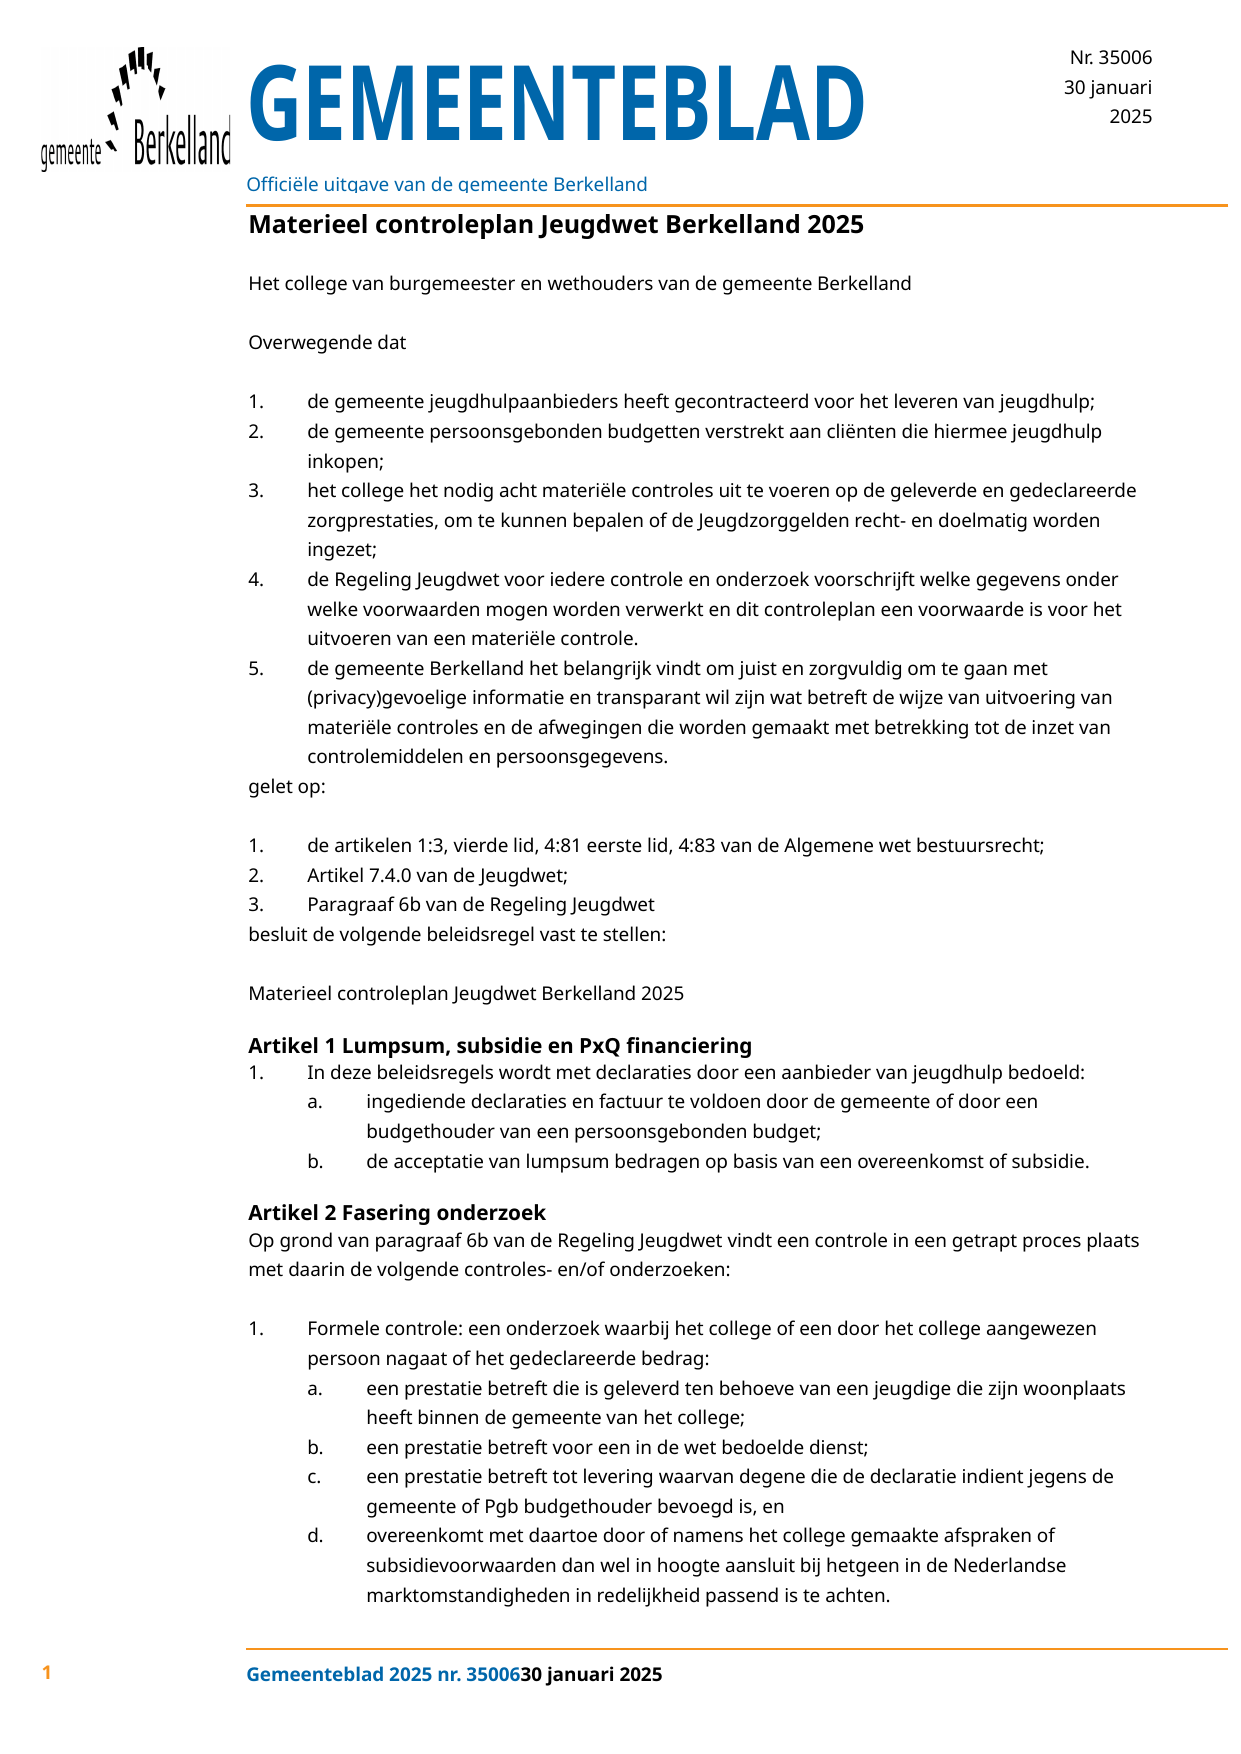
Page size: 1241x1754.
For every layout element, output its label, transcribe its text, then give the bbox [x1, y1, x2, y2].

text Materieel controleplan Jeugdwet Berkelland 2025 [248, 980, 1152, 1006]
list de artikelen 1:3, vierde lid, 4:81 eerste lid, 4:83 van de Algemene wet bestuursrecht; [248, 832, 1152, 858]
text gelet op: [248, 773, 1152, 799]
list Paragraaf 6b van de Regeling Jeugdwet [248, 892, 1152, 917]
list de gemeente persoonsgebonden budgetten verstrekt aan cliënten die hiermee jeugdhulp inkopen; [248, 418, 1152, 473]
text Artikel 1 Lumpsum, subsidie en PxQ financiering [248, 1031, 1152, 1059]
text Materieel controleplan Jeugdwet Berkelland 2025 [248, 207, 1152, 241]
text Het college van burgemeester en wethouders van de gemeente Berkelland [248, 270, 1152, 296]
list ingediende declaraties en factuur te voldoen door de gemeente of door een budgethouder van een persoonsgebonden budget; [307, 1089, 1152, 1144]
list de gemeente jeugdhulpaanbieders heeft gecontracteerd voor het leveren van jeugdhulp; [248, 389, 1152, 414]
text besluit de volgende beleidsregel vast te stellen: [248, 921, 1152, 947]
picture [41, 47, 231, 172]
list de acceptatie van lumpsum bedragen op basis van een overeenkomst of subsidie. [307, 1148, 1152, 1174]
text Overwegende dat [248, 329, 1152, 355]
list Formele controle: een onderzoek waarbij het college of een door het college aangewezen persoon nagaat of het gedeclareerde bedrag: [248, 1316, 1152, 1371]
list het college het nodig acht materiële controles uit te voeren op de geleverde en gedeclareerde zorgprestaties, om te kunnen bepalen of de Jeugdzorggelden recht- en doelmatig worden ingezet; [248, 477, 1152, 562]
list Artikel 7.4.0 van de Jeugdwet; [248, 862, 1152, 888]
list de gemeente Berkelland het belangrijk vindt om juist en zorgvuldig om te gaan met (privacy)gevoelige informatie en transparant wil zijn wat betreft de wijze van uitvoering van materiële controles en de afwegingen die worden gemaakt met betrekking tot de inzet van controlemiddelen en persoonsgegevens. [248, 655, 1152, 769]
list een prestatie betreft tot levering waarvan degene die de declaratie indient jegens de gemeente of Pgb budgethouder bevoegd is, en [307, 1463, 1152, 1519]
list de Regeling Jeugdwet voor iedere controle en onderzoek voorschrijft welke gegevens onder welke voorwaarden mogen worden verwerkt en dit controleplan een voorwaarde is voor het uitvoeren van een materiële controle. [248, 566, 1152, 651]
text Artikel 2 Fasering onderzoek [248, 1198, 1152, 1227]
list overeenkomt met daartoe door of namens het college gemaakte afspraken of subsidievoorwaarden dan wel in hoogte aansluit bij hetgeen in de Nederlandse marktomstandigheden in redelijkheid passend is te achten. [307, 1523, 1152, 1607]
list In deze beleidsregels wordt met declaraties door een aanbieder van jeugdhulp bedoeld: [248, 1059, 1152, 1085]
text Op grond van paragraaf 6b van de Regeling Jeugdwet vindt een controle in een getrapt proces plaats met daarin de volgende controles- en/of onderzoeken: [248, 1227, 1152, 1282]
list een prestatie betreft voor een in de wet bedoelde dienst; [307, 1434, 1152, 1459]
list een prestatie betreft die is geleverd ten behoeve van een jeugdige die zijn woonplaats heeft binnen de gemeente van het college; [307, 1375, 1152, 1430]
